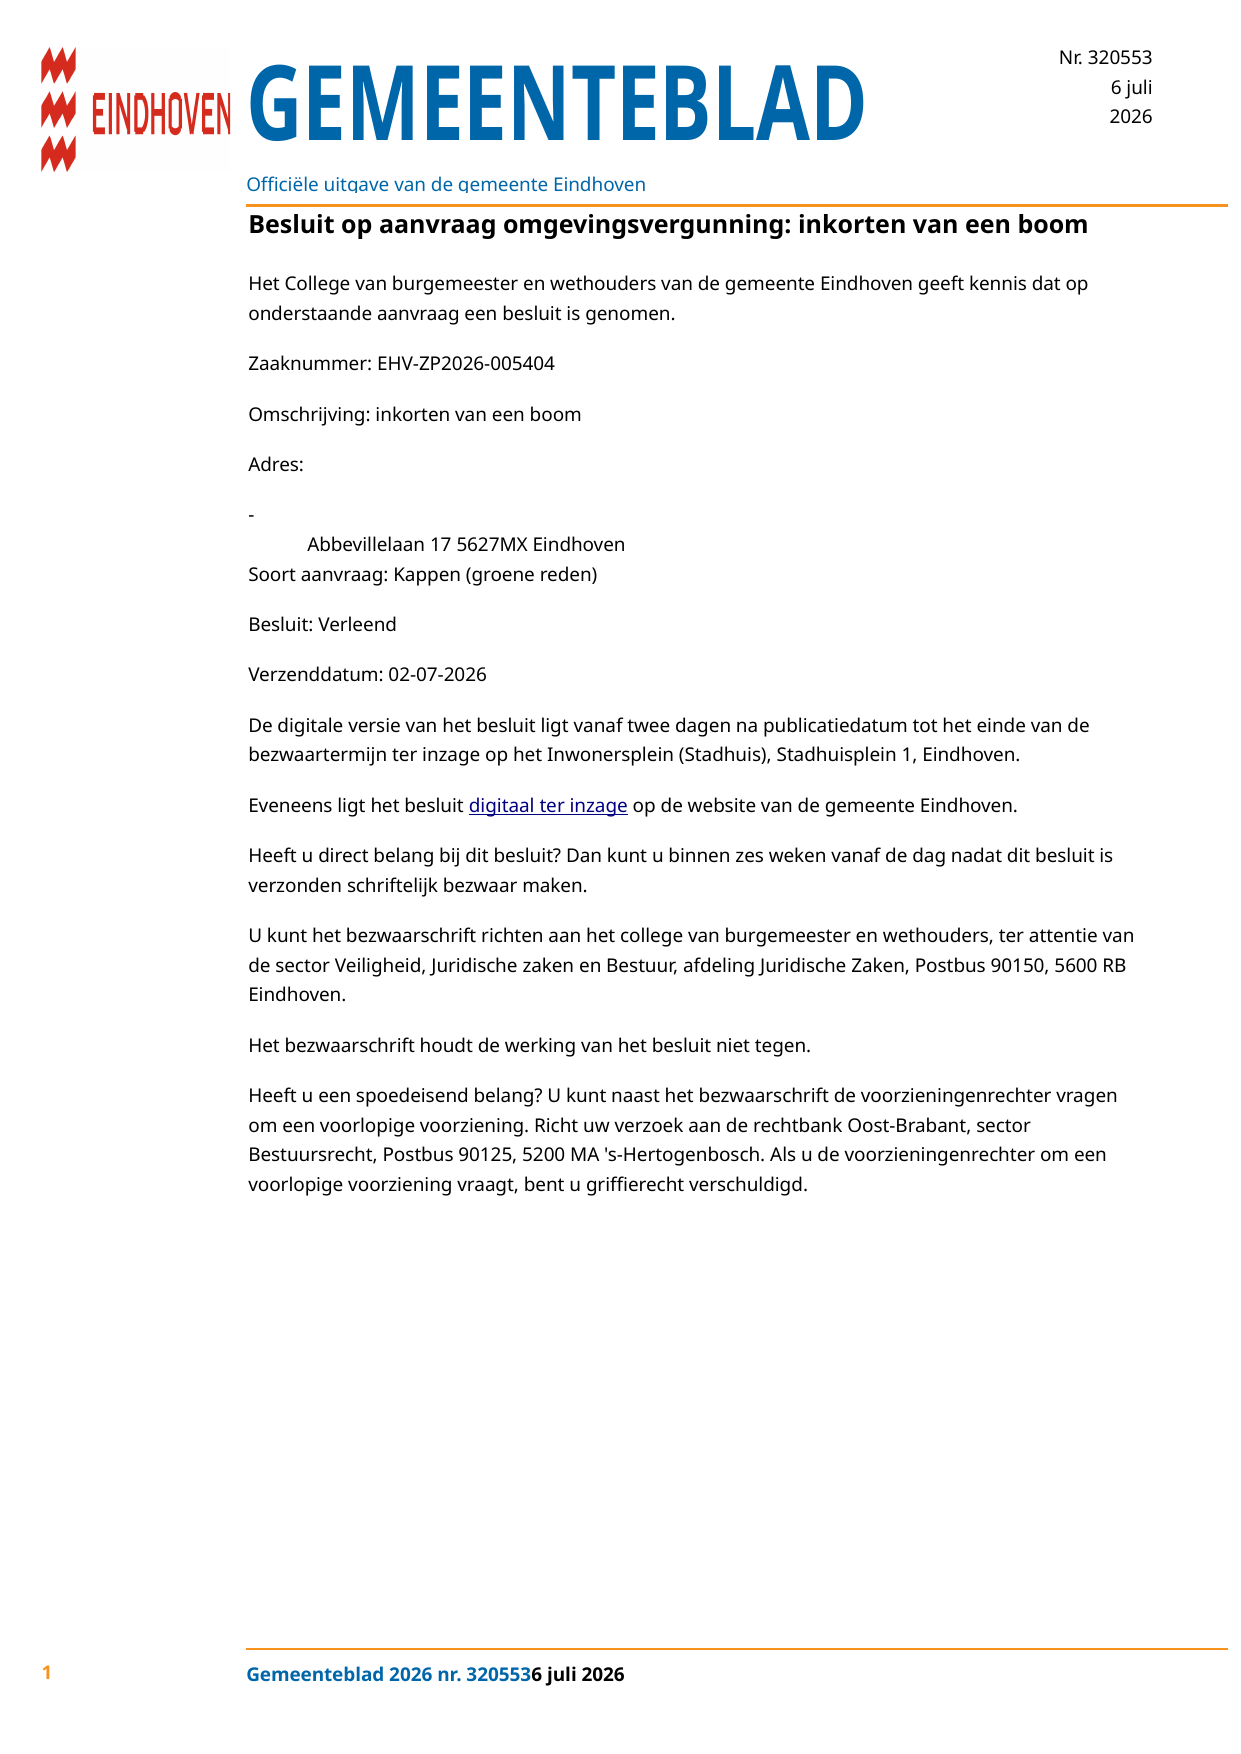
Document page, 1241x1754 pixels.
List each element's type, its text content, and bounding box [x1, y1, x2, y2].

text Het bezwaarschrift houdt de werking van het besluit niet tegen. [248, 1032, 1152, 1058]
text U kunt het bezwaarschrift richten aan het college van burgemeester en wethouders, ter attentie van de sector Veiligheid, Juridische zaken en Bestuur, afdeling Juridische Zaken, Postbus 90150, 5600 RB Eindhoven. [248, 922, 1152, 1007]
picture [41, 47, 231, 172]
text Besluit: Verleend [248, 611, 1152, 637]
text Besluit op aanvraag omgevingsvergunning: inkorten van een boom [248, 207, 1152, 241]
text Omschrijving: inkorten van een boom [248, 401, 1152, 426]
text Heeft u direct belang bij dit besluit? Dan kunt u binnen zes weken vanaf de dag nadat dit besluit is verzonden schriftelijk bezwaar maken. [248, 842, 1152, 898]
text Soort aanvraag: Kappen (groene reden) [248, 561, 1152, 586]
text Adres: [248, 451, 1152, 477]
text Eveneens ligt het besluit digitaal ter inzage op de website van de gemeente Eindhoven. [248, 792, 1152, 818]
text Verzenddatum: 02-07-2026 [248, 662, 1152, 687]
text Zaaknummer: EHV-ZP2026-005404 [248, 350, 1152, 376]
text Het College van burgemeester en wethouders van de gemeente Eindhoven geeft kennis dat op onderstaande aanvraag een besluit is genomen. [248, 270, 1152, 326]
text Heeft u een spoedeisend belang? U kunt naast het bezwaarschrift de voorzieningenrechter vragen om een voorlopige voorziening. Richt uw verzoek aan de rechtbank Oost-Brabant, sector Bestuursrecht, Postbus 90125, 5200 MA 's-Hertogenbosch. Als u de voorzieningenrechter om een voorlopige voorziening vraagt, bent u griffierecht verschuldigd. [248, 1082, 1152, 1197]
list Abbevillelaan 17 5627MX Eindhoven [248, 531, 1152, 557]
text De digitale versie van het besluit ligt vanaf twee dagen na publicatiedatum tot het einde van de bezwaartermijn ter inzage op het Inwonersplein (Stadhuis), Stadhuisplein 1, Eindhoven. [248, 712, 1152, 767]
